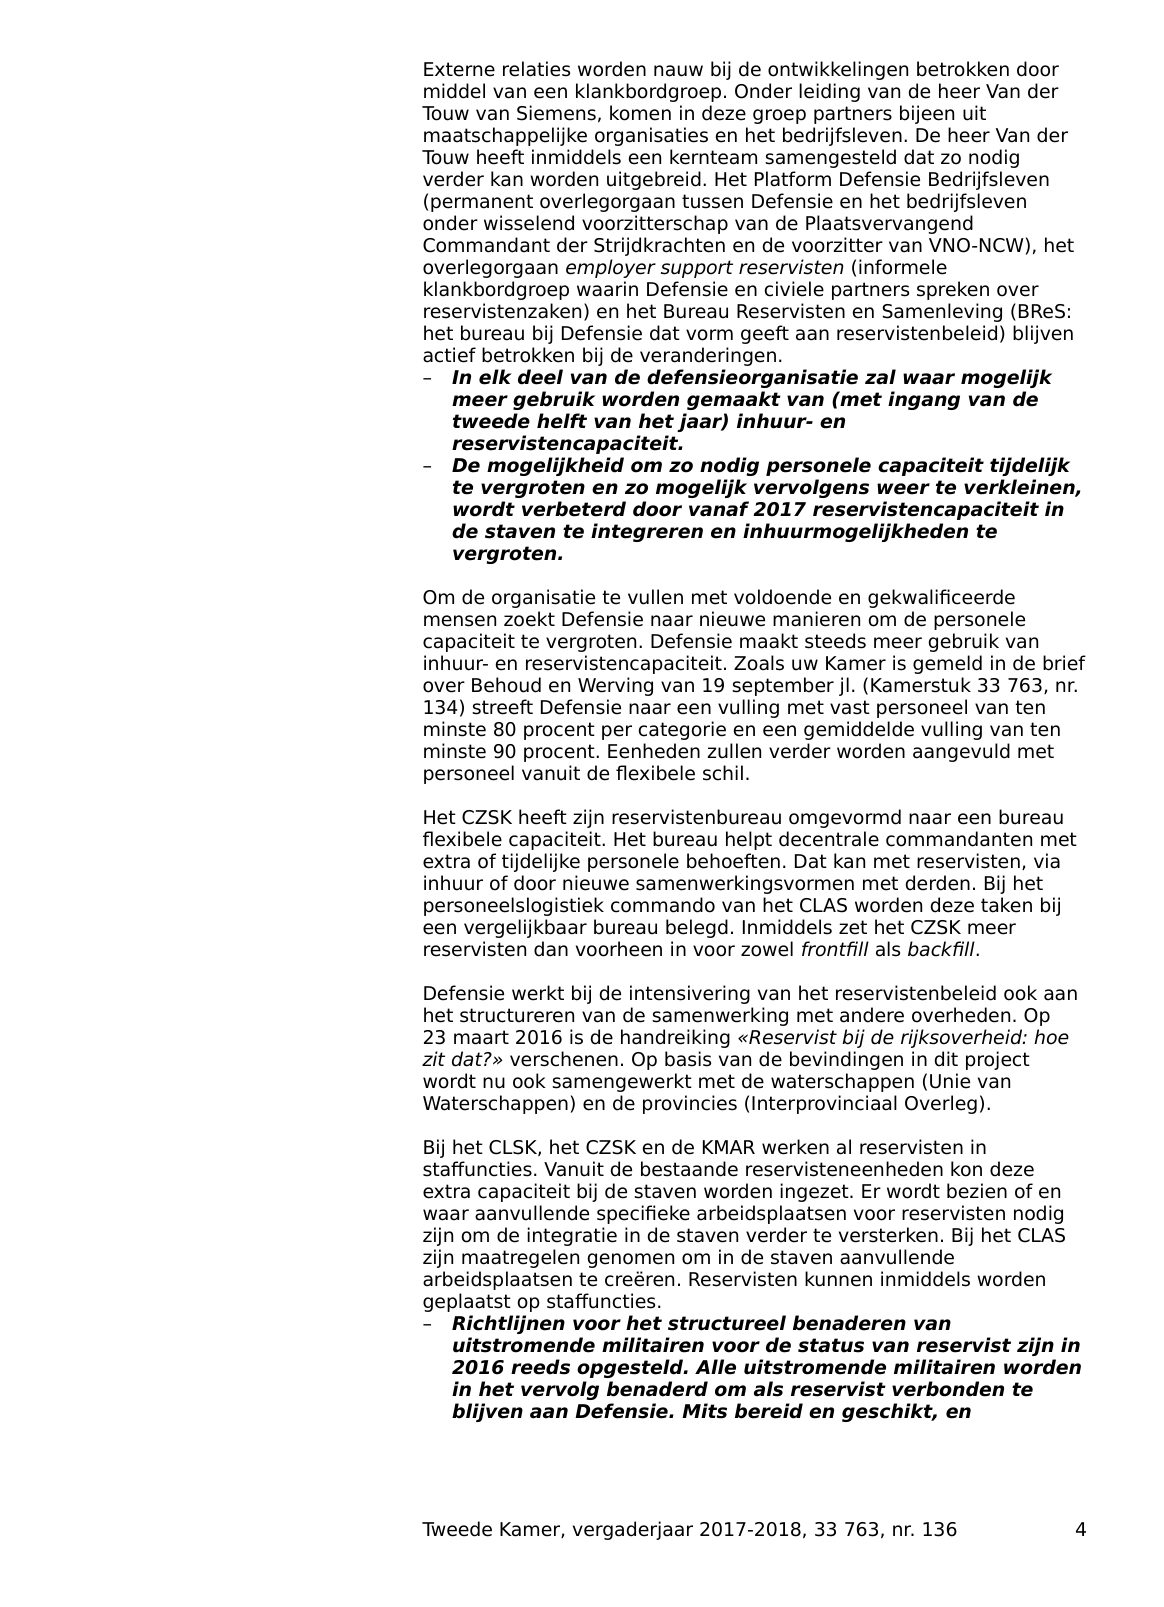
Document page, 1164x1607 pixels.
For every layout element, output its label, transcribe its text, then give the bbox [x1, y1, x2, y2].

text Externe relaties worden nauw bij de ontwikkelingen betrokken door middel van een klankbordgroep. Onder leiding van de heer Van der Touw van Siemens, komen in deze groep partners bijeen uit maatschappelijke organisaties en het bedrijfsleven. De heer Van der Touw heeft inmiddels een kernteam samengesteld dat zo nodig verder kan worden uitgebreid. Het Platform Defensie Bedrijfsleven (permanent overlegorgaan tussen Defensie en het bedrijfsleven onder wisselend voorzitterschap van de Plaatsvervangend Commandant der Strijdkrachten en de voorzitter van VNO-NCW), het overlegorgaan employer support reservisten (informele klankbordgroep waarin Defensie en civiele partners spreken over reservistenzaken) en het Bureau Reservisten en Samenleving (BReS: het bureau bij Defensie dat vorm geeft aan reservistenbeleid) blijven actief betrokken bij de veranderingen. [422, 59, 1087, 367]
text Defensie werkt bij de intensivering van het reservistenbeleid ook aan het structureren van de samenwerking met andere overheden. Op 23 maart 2016 is de handreiking «Reservist bij de rijksoverheid: hoe zit dat?» verschenen. Op basis van de bevindingen in dit project wordt nu ook samengewerkt met de waterschappen (Unie van Waterschappen) en de provincies (Interprovinciaal Overleg). [422, 983, 1087, 1115]
text Bij het CLSK, het CZSK en de KMAR werken al reservisten in staffuncties. Vanuit de bestaande reservisteneenheden kon deze extra capaciteit bij de staven worden ingezet. Er wordt bezien of en waar aanvullende specifieke arbeidsplaatsen voor reservisten nodig zijn om de integratie in de staven verder te versterken. Bij het CLAS zijn maatregelen genomen om in de staven aanvullende arbeidsplaatsen te creëren. Reservisten kunnen inmiddels worden geplaatst op staffuncties. [422, 1137, 1087, 1313]
text – De mogelijkheid om zo nodig personele capaciteit tijdelijk te vergroten en zo mogelijk vervolgens weer te verkleinen, wordt verbeterd door vanaf 2017 reservistencapaciteit in de staven te integreren en inhuurmogelijkheden te vergroten. [422, 455, 1087, 564]
text Om de organisatie te vullen met voldoende en gekwalificeerde mensen zoekt Defensie naar nieuwe manieren om de personele capaciteit te vergroten. Defensie maakt steeds meer gebruik van inhuur- en reservistencapaciteit. Zoals uw Kamer is gemeld in de brief over Behoud en Werving van 19 september jl. (Kamerstuk 33 763, nr. 134) streeft Defensie naar een vulling met vast personeel van ten minste 80 procent per categorie en een gemiddelde vulling van ten minste 90 procent. Eenheden zullen verder worden aangevuld met personeel vanuit de flexibele schil. [422, 587, 1087, 784]
text – In elk deel van de defensieorganisatie zal waar mogelijk meer gebruik worden gemaakt van (met ingang van de tweede helft van het jaar) inhuur- en reservistencapaciteit. [422, 367, 1087, 455]
text Het CZSK heeft zijn reservistenbureau omgevormd naar een bureau flexibele capaciteit. Het bureau helpt decentrale commandanten met extra of tijdelijke personele behoeften. Dat kan met reservisten, via inhuur of door nieuwe samenwerkingsvormen met derden. Bij het personeelslogistiek commando van het CLAS worden deze taken bij een vergelijkbaar bureau belegd. Inmiddels zet het CZSK meer reservisten dan voorheen in voor zowel frontfill als backfill. [422, 807, 1087, 961]
text – Richtlijnen voor het structureel benaderen van uitstromende militairen voor de status van reservist zijn in 2016 reeds opgesteld. Alle uitstromende militairen worden in het vervolg benaderd om als reservist verbonden te blijven aan Defensie. Mits bereid en geschikt, en [422, 1313, 1087, 1423]
